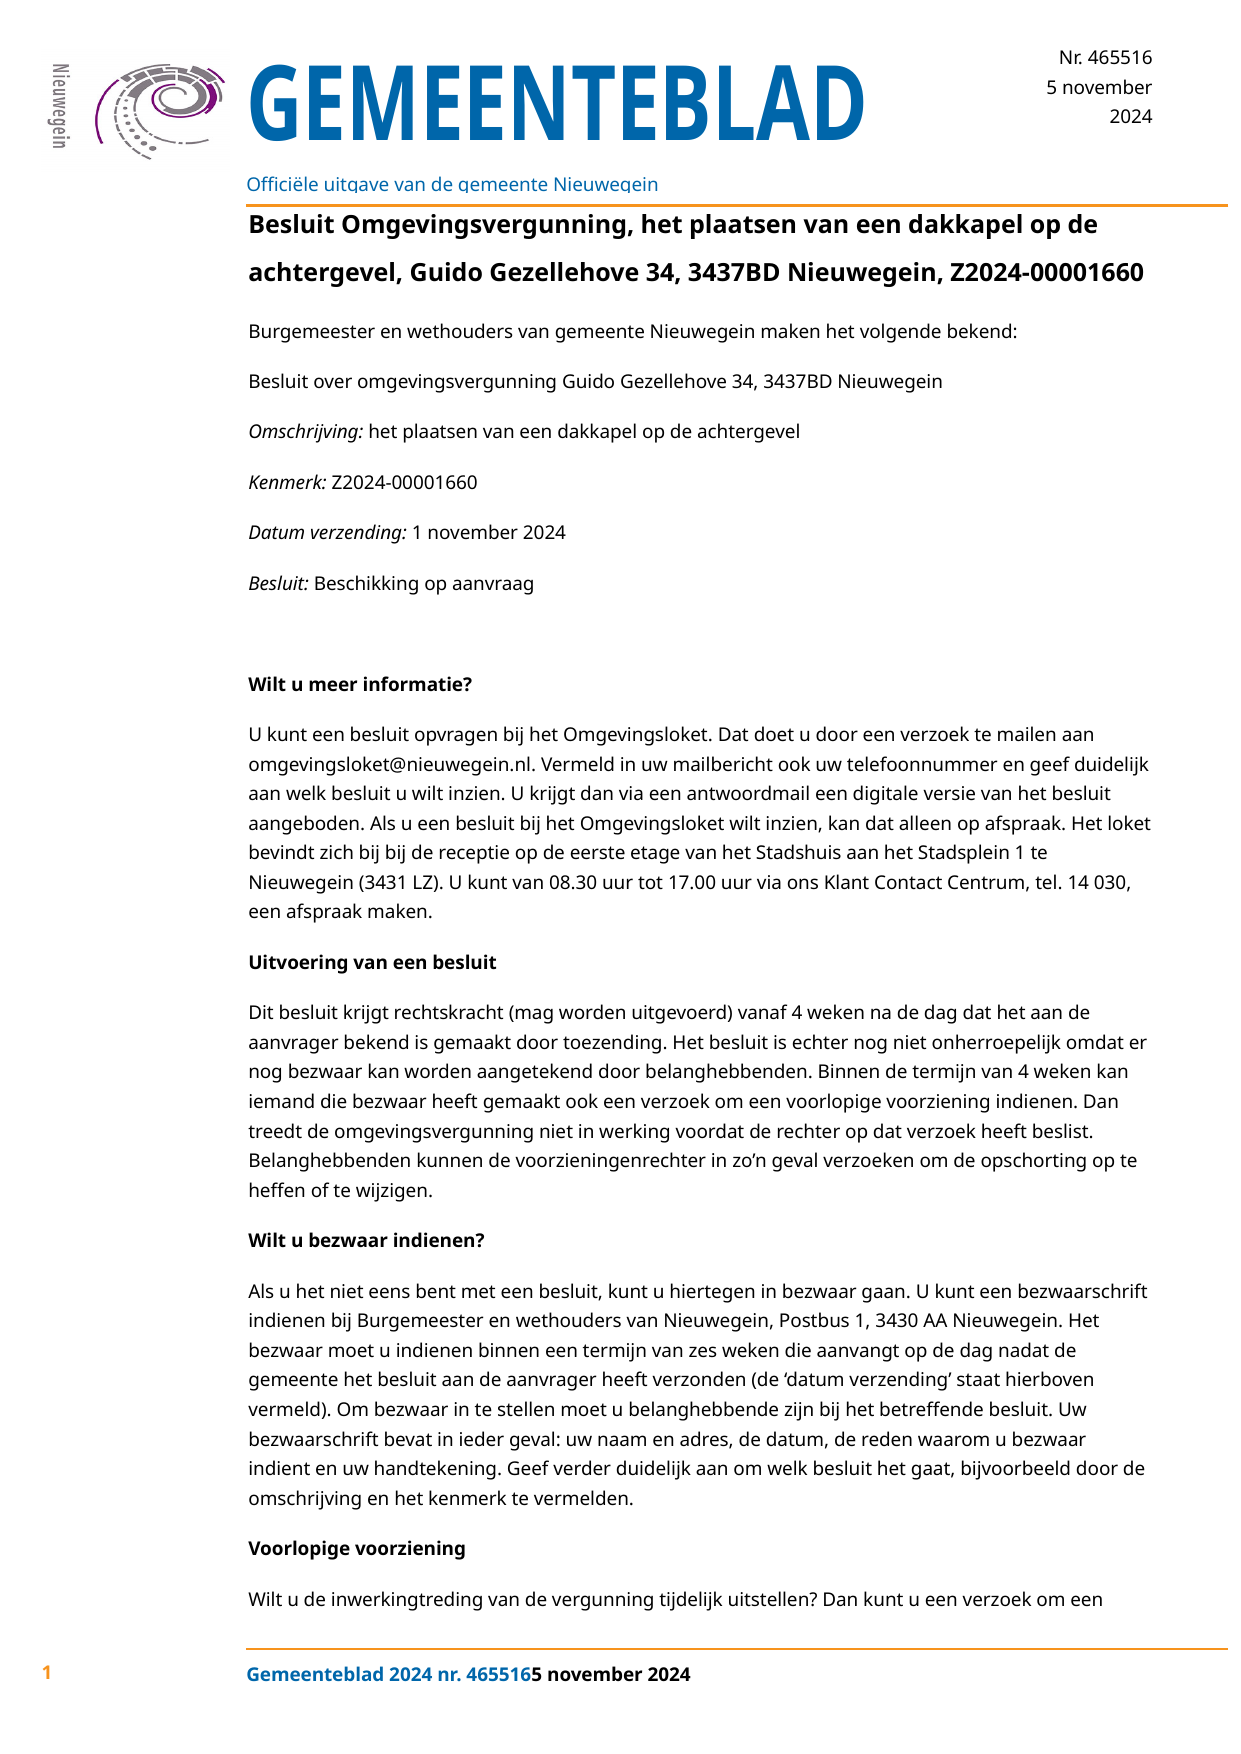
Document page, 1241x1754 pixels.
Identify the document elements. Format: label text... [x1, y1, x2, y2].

text Wilt u meer informatie? [248, 671, 1152, 697]
text Dit besluit krijgt rechtskracht (mag worden uitgevoerd) vanaf 4 weken na de dag dat het aan de aanvrager bekend is gemaakt door toezending. Het besluit is echter nog niet onherroepelijk omdat er nog bezwaar kan worden aangetekend door belanghebbenden. Binnen de termijn van 4 weken kan iemand die bezwaar heeft gemaakt ook een verzoek om een voorlopige voorziening indienen. Dan treedt de omgevingsvergunning niet in werking voordat de rechter op dat verzoek heeft beslist. Belanghebbenden kunnen de voorzieningenrechter in zo’n geval verzoeken om de opschorting op te heffen of te wijzigen. [248, 999, 1152, 1203]
text Voorlopige voorziening [248, 1535, 1152, 1561]
text Datum verzending: 1 november 2024 [248, 519, 1152, 545]
text U kunt een besluit opvragen bij het Omgevingsloket. Dat doet u door een verzoek te mailen aan omgevingsloket@nieuwegein.nl. Vermeld in uw mailbericht ook uw telefoonnummer en geef duidelijk aan welk besluit u wilt inzien. U krijgt dan via een antwoordmail een digitale versie van het besluit aangeboden. Als u een besluit bij het Omgevingsloket wilt inzien, kan dat alleen op afspraak. Het loket bevindt zich bij bij de receptie op de eerste etage van het Stadshuis aan het Stadsplein 1 te Nieuwegein (3431 LZ). U kunt van 08.30 uur tot 17.00 uur via ons Klant Contact Centrum, tel. 14 030, een afspraak maken. [248, 721, 1152, 924]
picture [41, 47, 231, 172]
text Uitvoering van een besluit [248, 949, 1152, 975]
text Omschrijving: het plaatsen van een dakkapel op de achtergevel [248, 419, 1152, 444]
text Wilt u de inwerkingtreding van de vergunning tijdelijk uitstellen? Dan kunt u een verzoek om een [248, 1586, 1152, 1612]
text Wilt u bezwaar indienen? [248, 1227, 1152, 1253]
text Besluit: Beschikking op aanvraag [248, 570, 1152, 596]
text Besluit over omgevingsvergunning Guido Gezellehove 34, 3437BD Nieuwegein [248, 368, 1152, 394]
text Besluit Omgevingsvergunning, het plaatsen van een dakkapel op de achtergevel, Guido Gezellehove 34, 3437BD Nieuwegein, Z2024-00001660 [248, 207, 1152, 288]
text Kenmerk: Z2024-00001660 [248, 469, 1152, 495]
text Burgemeester en wethouders van gemeente Nieuwegein maken het volgende bekend: [248, 318, 1152, 344]
text Als u het niet eens bent met een besluit, kunt u hiertegen in bezwaar gaan. U kunt een bezwaarschrift indienen bij Burgemeester en wethouders van Nieuwegein, Postbus 1, 3430 AA Nieuwegein. Het bezwaar moet u indienen binnen een termijn van zes weken die aanvangt op de dag nadat de gemeente het besluit aan de aanvrager heeft verzonden (de ‘datum verzending’ staat hierboven vermeld). Om bezwaar in te stellen moet u belanghebbende zijn bij het betreffende besluit. Uw bezwaarschrift bevat in ieder geval: uw naam en adres, de datum, de reden waarom u bezwaar indient en uw handtekening. Geef verder duidelijk aan om welk besluit het gaat, bijvoorbeeld door de omschrijving en het kenmerk te vermelden. [248, 1278, 1152, 1511]
